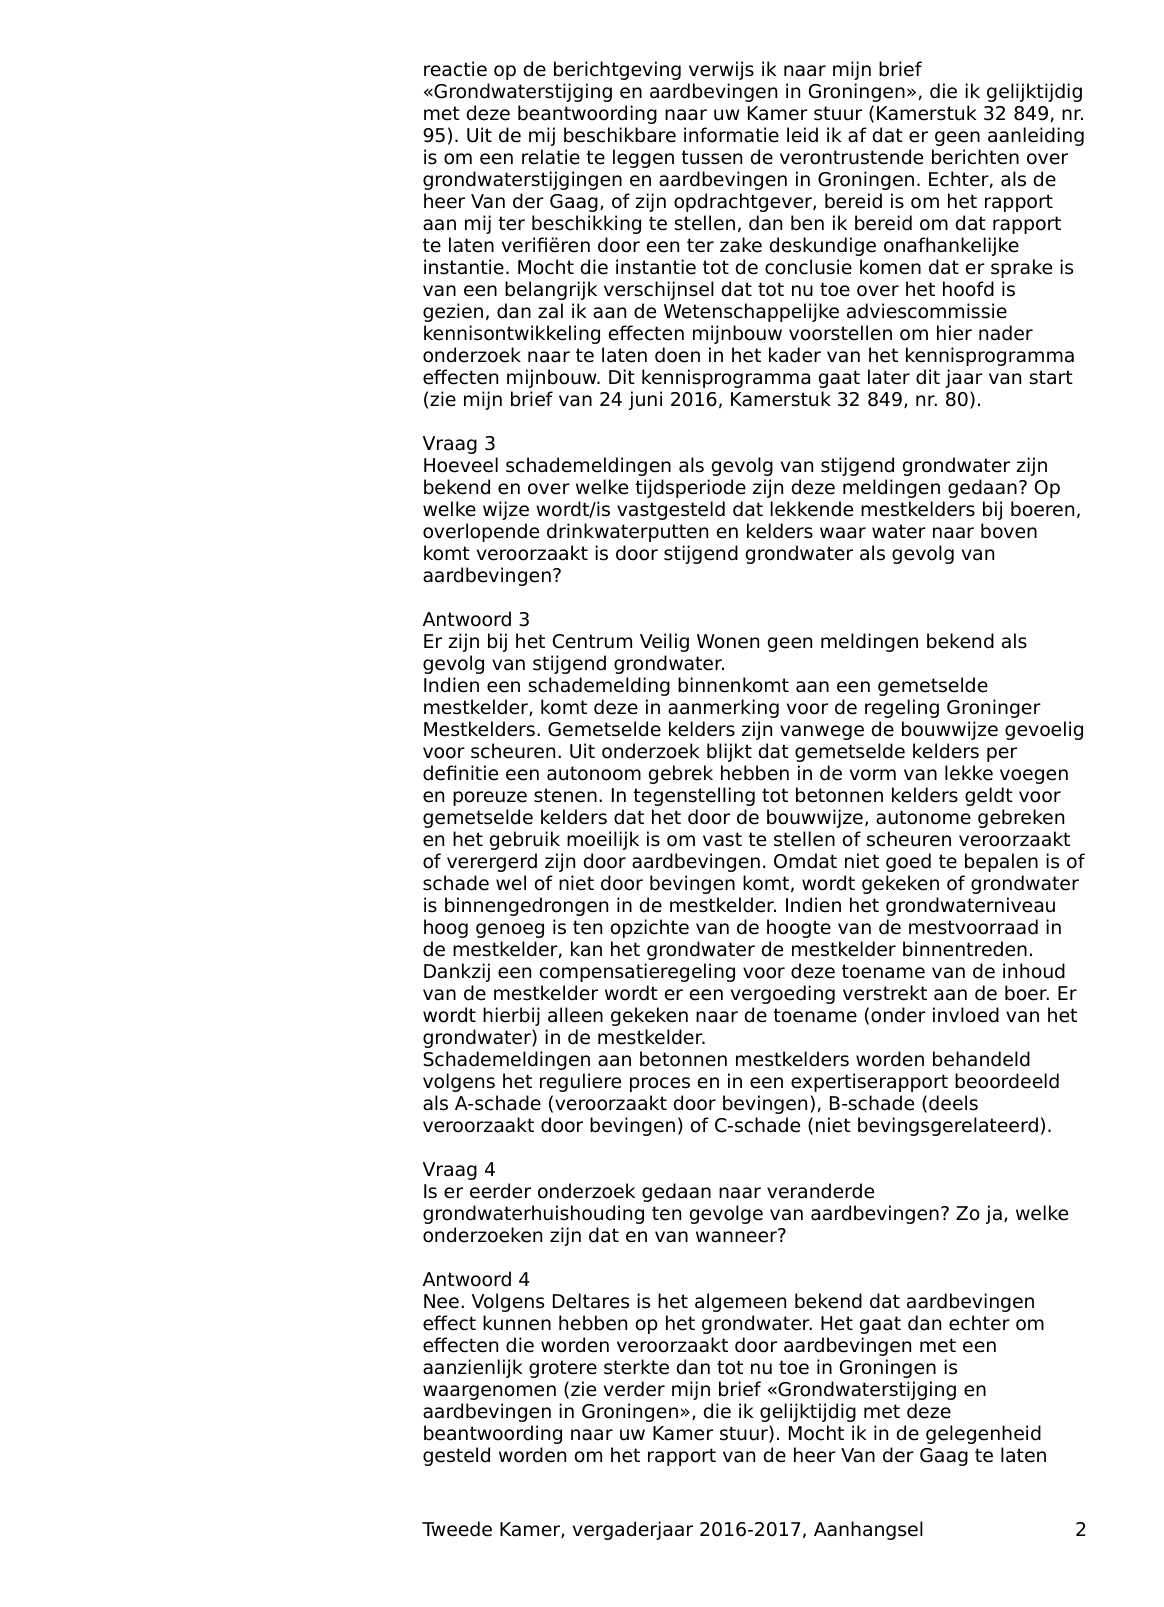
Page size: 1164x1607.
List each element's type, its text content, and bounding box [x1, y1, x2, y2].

text Hoeveel schademeldingen als gevolg van stijgend grondwater zijn bekend en over welke tijdsperiode zijn deze meldingen gedaan? Op welke wijze wordt/is vastgesteld dat lekkende mestkelders bij boeren, overlopende drinkwaterputten en kelders waar water naar boven komt veroorzaakt is door stijgend grondwater als gevolg van aardbevingen? [422, 455, 1087, 587]
text Vraag 3 [422, 433, 1087, 455]
text Er zijn bij het Centrum Veilig Wonen geen meldingen bekend als gevolg van stijgend grondwater. [422, 631, 1087, 675]
text Antwoord 4 [422, 1269, 1087, 1291]
text Indien een schademelding binnenkomt aan een gemetselde mestkelder, komt deze in aanmerking voor de regeling Groninger Mestkelders. Gemetselde kelders zijn vanwege de bouwwijze gevoelig voor scheuren. Uit onderzoek blijkt dat gemetselde kelders per definitie een autonoom gebrek hebben in de vorm van lekke voegen en poreuze stenen. In tegenstelling tot betonnen kelders geldt voor gemetselde kelders dat het door de bouwwijze, autonome gebreken en het gebruik moeilijk is om vast te stellen of scheuren veroorzaakt of verergerd zijn door aardbevingen. Omdat niet goed te bepalen is of schade wel of niet door bevingen komt, wordt gekeken of grondwater is binnengedrongen in de mestkelder. Indien het grondwaterniveau hoog genoeg is ten opzichte van de hoogte van de mestvoorraad in de mestkelder, kan het grondwater de mestkelder binnentreden. Dankzij een compensatieregeling voor deze toename van de inhoud van de mestkelder wordt er een vergoeding verstrekt aan de boer. Er wordt hierbij alleen gekeken naar de toename (onder invloed van het grondwater) in de mestkelder. [422, 675, 1087, 1048]
text Is er eerder onderzoek gedaan naar veranderde grondwaterhuishouding ten gevolge van aardbevingen? Zo ja, welke onderzoeken zijn dat en van wanneer? [422, 1181, 1087, 1247]
text Schademeldingen aan betonnen mestkelders worden behandeld volgens het reguliere proces en in een expertiserapport beoordeeld als A-schade (veroorzaakt door bevingen), B-schade (deels veroorzaakt door bevingen) of C-schade (niet bevingsgerelateerd). [422, 1048, 1087, 1136]
text Nee. Volgens Deltares is het algemeen bekend dat aardbevingen effect kunnen hebben op het grondwater. Het gaat dan echter om effecten die worden veroorzaakt door aardbevingen met een aanzienlijk grotere sterkte dan tot nu toe in Groningen is waargenomen (zie verder mijn brief «Grondwaterstijging en aardbevingen in Groningen», die ik gelijktijdig met deze beantwoording naar uw Kamer stuur). Mocht ik in de gelegenheid gesteld worden om het rapport van de heer Van der Gaag te laten [422, 1291, 1087, 1467]
text Vraag 4 [422, 1159, 1087, 1181]
text Antwoord 3 [422, 609, 1087, 631]
text reactie op de berichtgeving verwijs ik naar mijn brief «Grondwaterstijging en aardbevingen in Groningen», die ik gelijktijdig met deze beantwoording naar uw Kamer stuur (Kamerstuk 32 849, nr. 95). Uit de mij beschikbare informatie leid ik af dat er geen aanleiding is om een relatie te leggen tussen de verontrustende berichten over grondwaterstijgingen en aardbevingen in Groningen. Echter, als de heer Van der Gaag, of zijn opdrachtgever, bereid is om het rapport aan mij ter beschikking te stellen, dan ben ik bereid om dat rapport te laten verifiëren door een ter zake deskundige onafhankelijke instantie. Mocht die instantie tot de conclusie komen dat er sprake is van een belangrijk verschijnsel dat tot nu toe over het hoofd is gezien, dan zal ik aan de Wetenschappelijke adviescommissie kennisontwikkeling effecten mijnbouw voorstellen om hier nader onderzoek naar te laten doen in het kader van het kennisprogramma effecten mijnbouw. Dit kennisprogramma gaat later dit jaar van start (zie mijn brief van 24 juni 2016, Kamerstuk 32 849, nr. 80). [422, 59, 1087, 411]
